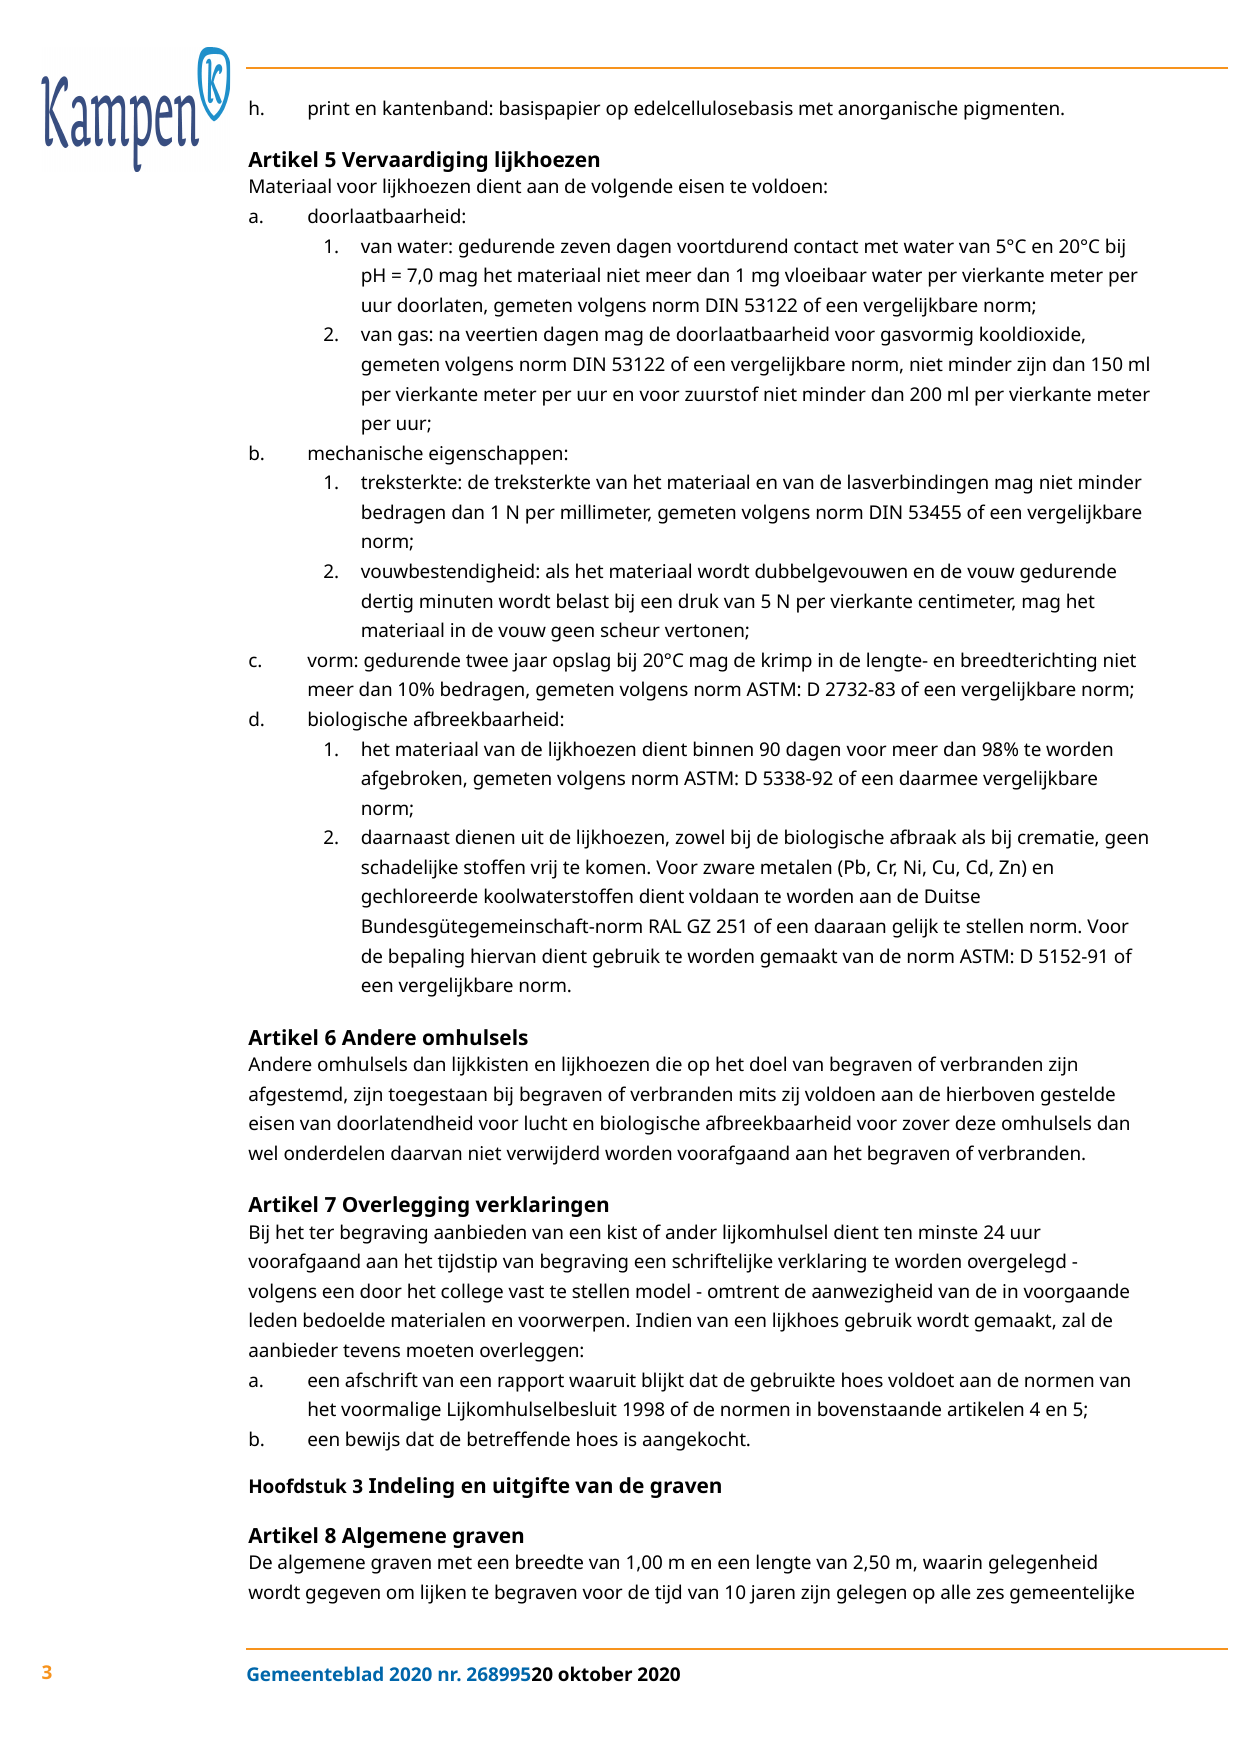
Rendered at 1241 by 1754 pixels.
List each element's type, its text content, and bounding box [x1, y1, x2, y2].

text Artikel 7 Overlegging verklaringen [248, 1190, 1152, 1219]
list treksterkte: de treksterkte van het materiaal en van de lasverbindingen mag niet minder bedragen dan 1 N per millimeter, gemeten volgens norm DIN 53455 of een vergelijkbare norm; [323, 469, 1152, 554]
text Artikel 6 Andere omhulsels [248, 1023, 1152, 1051]
list print en kantenband: basispapier op edelcellulosebasis met anorganische pigmenten. [248, 95, 1152, 121]
list vorm: gedurende twee jaar opslag bij 20°C mag de krimp in de lengte- en breedterichting niet meer dan 10% bedragen, gemeten volgens norm ASTM: D 2732-83 of een vergelijkbare norm; [248, 647, 1152, 702]
text Hoofdstuk 3 Indeling en uitgifte van de graven [248, 1472, 1152, 1500]
list van water: gedurende zeven dagen voortdurend contact met water van 5°C en 20°C bij pH = 7,0 mag het materiaal niet meer dan 1 mg vloeibaar water per vierkante meter per uur doorlaten, gemeten volgens norm DIN 53122 of een vergelijkbare norm; [323, 233, 1152, 318]
list een afschrift van een rapport waaruit blijkt dat de gebruikte hoes voldoet aan de normen van het voormalige Lijkomhulselbesluit 1998 of de normen in bovenstaande artikelen 4 en 5; [248, 1367, 1152, 1422]
text Artikel 8 Algemene graven [248, 1521, 1152, 1549]
text Bij het ter begraving aanbieden van een kist of ander lijkomhulsel dient ten minste 24 uur voorafgaand aan het tijdstip van begraving een schriftelijke verklaring te worden overgelegd - volgens een door het college vast te stellen model - omtrent de aanwezigheid van de in voorgaande leden bedoelde materialen en voorwerpen. Indien van een lijkhoes gebruik wordt gemaakt, zal de aanbieder tevens moeten overleggen: [248, 1219, 1152, 1363]
list biologische afbreekbaarheid: [248, 706, 1152, 732]
list het materiaal van de lijkhoezen dient binnen 90 dagen voor meer dan 98% te worden afgebroken, gemeten volgens norm ASTM: D 5338-92 of een daarmee vergelijkbare norm; [323, 736, 1152, 821]
text Artikel 5 Vervaardiging lijkhoezen [248, 145, 1152, 174]
text Andere omhulsels dan lijkkisten en lijkhoezen die op het doel van begraven of verbranden zijn afgestemd, zijn toegestaan bij begraven of verbranden mits zij voldoen aan de hierboven gestelde eisen van doorlatendheid voor lucht en biologische afbreekbaarheid voor zover deze omhulsels dan wel onderdelen daarvan niet verwijderd worden voorafgaand aan het begraven of verbranden. [248, 1051, 1152, 1166]
list vouwbestendigheid: als het materiaal wordt dubbelgevouwen en de vouw gedurende dertig minuten wordt belast bij een druk van 5 N per vierkante centimeter, mag het materiaal in de vouw geen scheur vertonen; [323, 558, 1152, 643]
text Materiaal voor lijkhoezen dient aan de volgende eisen te voldoen: [248, 174, 1152, 199]
list mechanische eigenschappen: [248, 440, 1152, 466]
list een bewijs dat de betreffende hoes is aangekocht. [248, 1426, 1152, 1452]
list daarnaast dienen uit de lijkhoezen, zowel bij de biologische afbraak als bij crematie, geen schadelijke stoffen vrij te komen. Voor zware metalen (Pb, Cr, Ni, Cu, Cd, Zn) en gechloreerde koolwaterstoffen dient voldaan te worden aan de Duitse Bundesgütegemeinschaft-norm RAL GZ 251 of een daaraan gelijk te stellen norm. Voor de bepaling hiervan dient gebruik te worden gemaakt van de norm ASTM: D 5152-91 of een vergelijkbare norm. [323, 824, 1152, 998]
picture [41, 47, 231, 172]
text De algemene graven met een breedte van 1,00 m en een lengte van 2,50 m, waarin gelegenheid wordt gegeven om lijken te begraven voor de tijd van 10 jaren zijn gelegen op alle zes gemeentelijke [248, 1549, 1152, 1604]
list van gas: na veertien dagen mag de doorlaatbaarheid voor gasvormig kooldioxide, gemeten volgens norm DIN 53122 of een vergelijkbare norm, niet minder zijn dan 150 ml per vierkante meter per uur en voor zuurstof niet minder dan 200 ml per vierkante meter per uur; [323, 322, 1152, 436]
list doorlaatbaarheid: [248, 203, 1152, 229]
